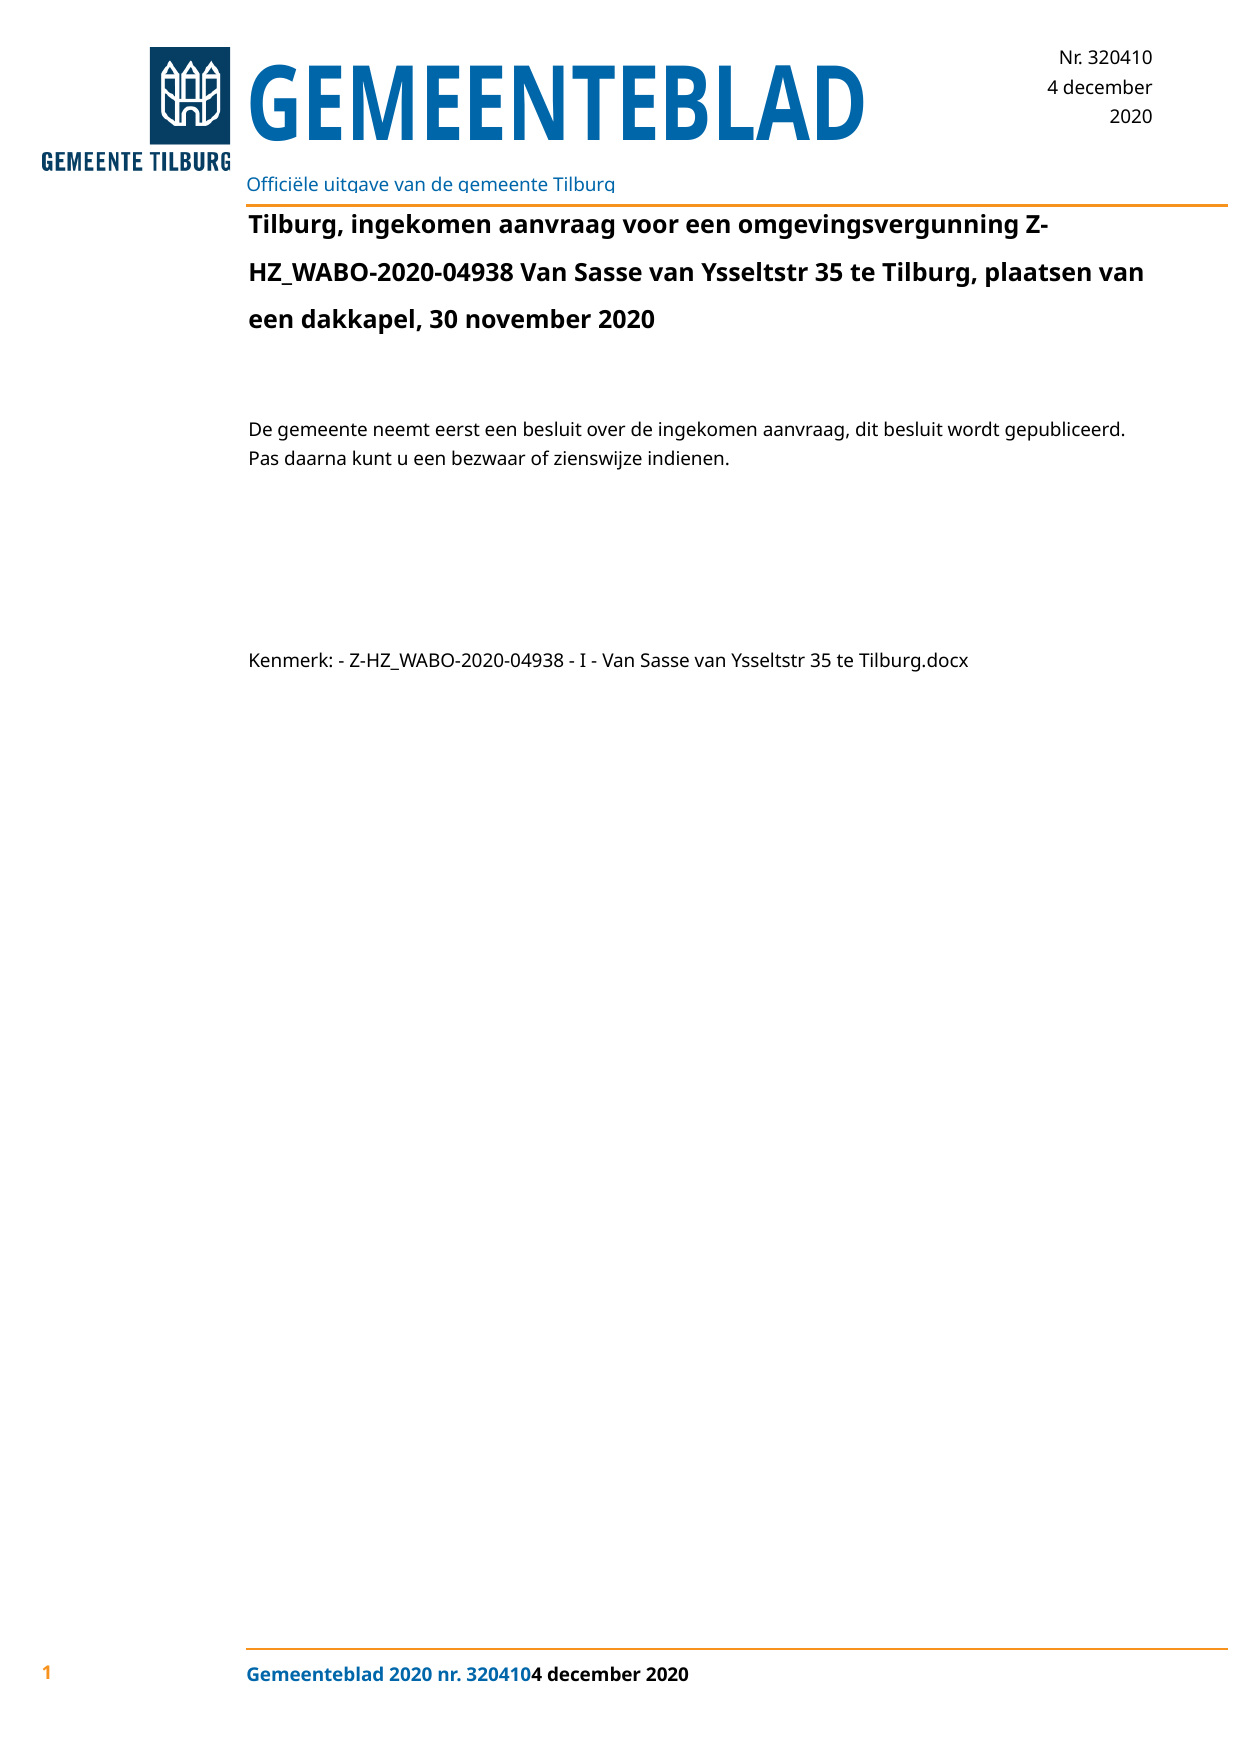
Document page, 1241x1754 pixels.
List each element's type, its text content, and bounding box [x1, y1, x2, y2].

text De gemeente neemt eerst een besluit over de ingekomen aanvraag, dit besluit wordt gepubliceerd. Pas daarna kunt u een bezwaar of zienswijze indienen. [248, 416, 1152, 471]
text Kenmerk: - Z-HZ_WABO-2020-04938 - I - Van Sasse van Ysseltstr 35 te Tilburg.docx [248, 647, 1152, 673]
text Tilburg, ingekomen aanvraag voor een omgevingsvergunning Z-HZ_WABO-2020-04938 Van Sasse van Ysseltstr 35 te Tilburg, plaatsen van een dakkapel, 30 november 2020 [248, 207, 1152, 336]
picture [41, 47, 231, 172]
